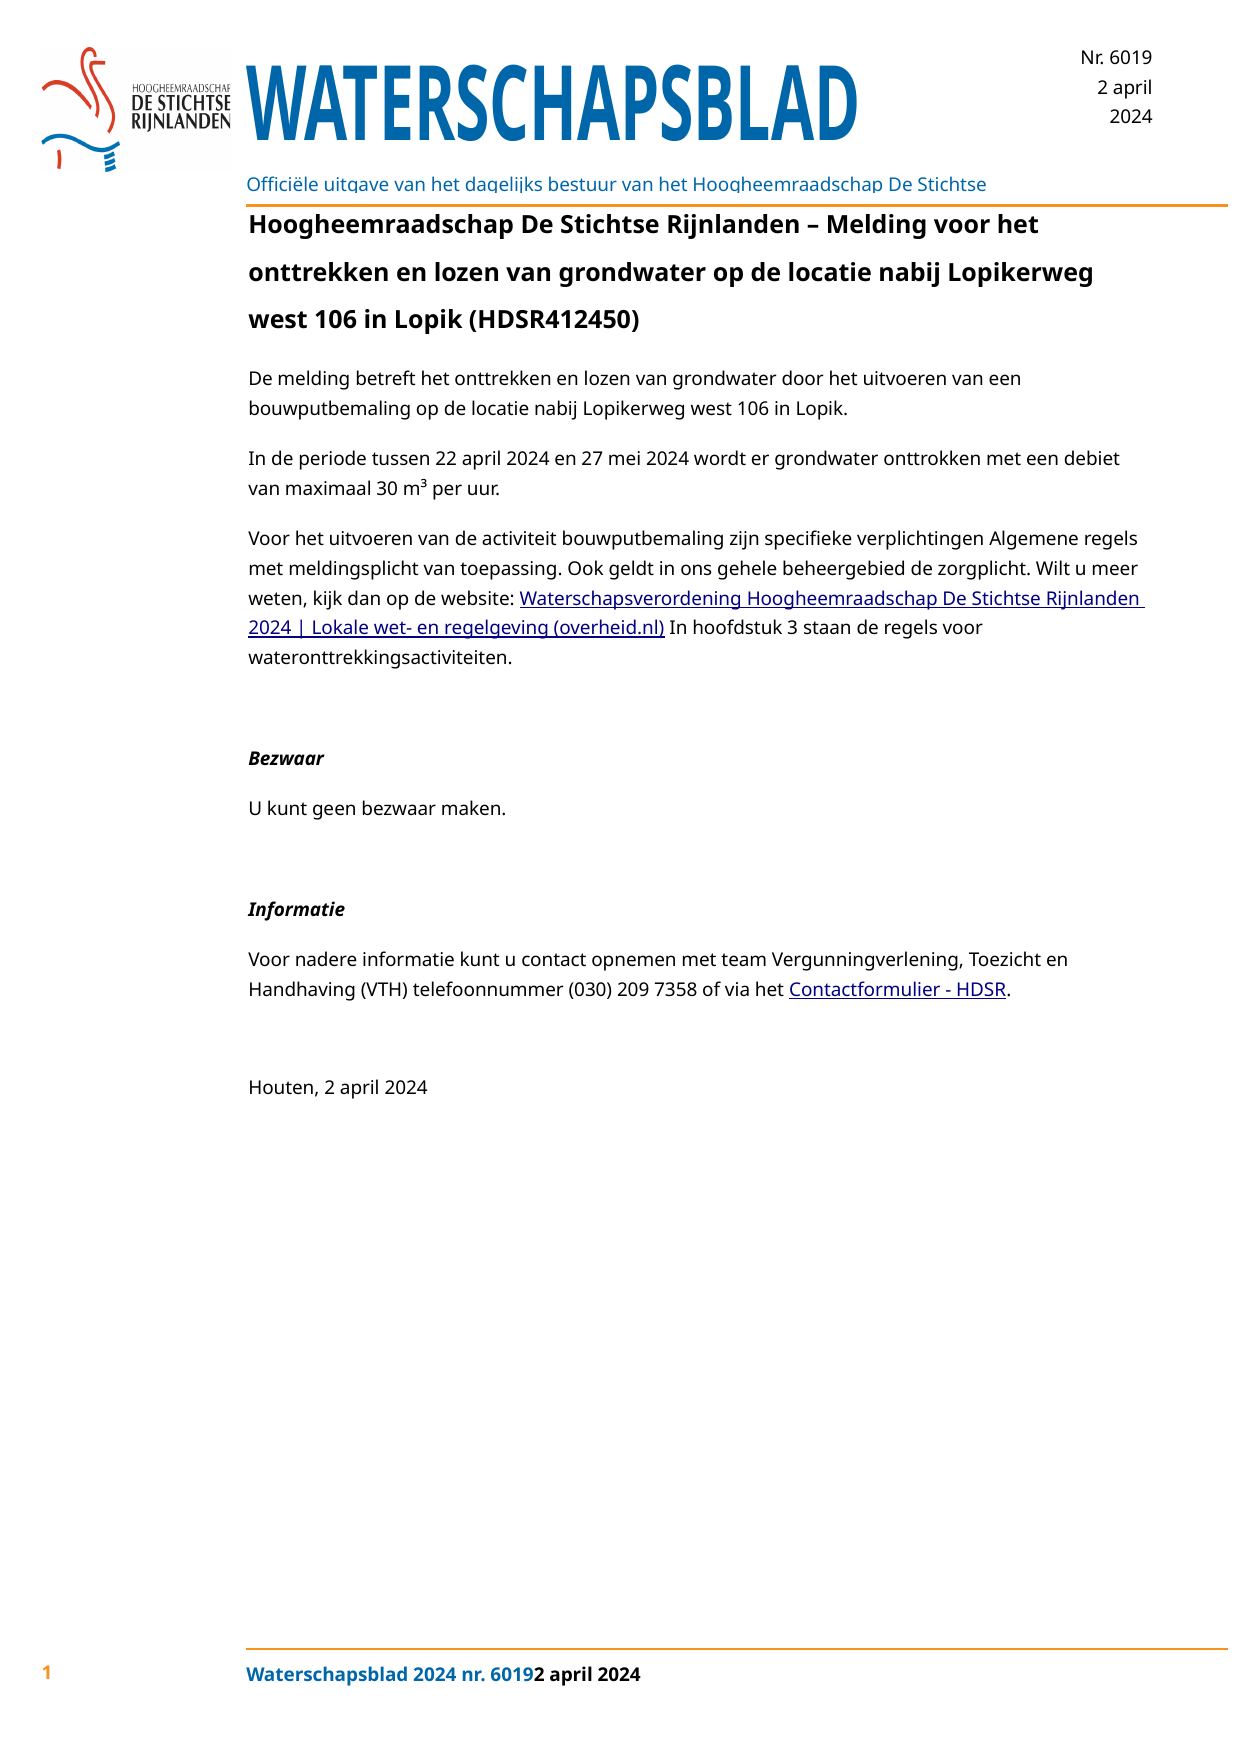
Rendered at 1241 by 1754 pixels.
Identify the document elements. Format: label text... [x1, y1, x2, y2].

text In de periode tussen 22 april 2024 en 27 mei 2024 wordt er grondwater onttrokken met een debiet van maximaal 30 m³ per uur. [248, 446, 1152, 501]
text Informatie [248, 896, 1152, 922]
text De melding betreft het onttrekken en lozen van grondwater door het uitvoeren van een bouwputbemaling op de locatie nabij Lopikerweg west 106 in Lopik. [248, 366, 1152, 421]
text Voor nadere informatie kunt u contact opnemen met team Vergunningverlening, Toezicht en Handhaving (VTH) telefoonnummer (030) 209 7358 of via het Contactformulier - HDSR. [248, 946, 1152, 1002]
text Bezwaar [248, 745, 1152, 770]
text Houten, 2 april 2024 [248, 1074, 1152, 1100]
text Hoogheemraadschap De Stichtse Rijnlanden – Melding voor het onttrekken en lozen van grondwater op de locatie nabij Lopikerweg west 106 in Lopik (HDSR412450) [248, 207, 1152, 336]
picture [41, 47, 231, 172]
text Voor het uitvoeren van de activiteit bouwputbemaling zijn specifieke verplichtingen Algemene regels met meldingsplicht van toepassing. Ook geldt in ons gehele beheergebied de zorgplicht. Wilt u meer weten, kijk dan op de website: Waterschapsverordening Hoogheemraadschap De Stichtse Rijnlanden 2024 | Lokale wet- en regelgeving (overheid.nl) In hoofdstuk 3 staan de regels voor wateronttrekkingsactiviteiten. [248, 526, 1152, 669]
text U kunt geen bezwaar maken. [248, 795, 1152, 821]
